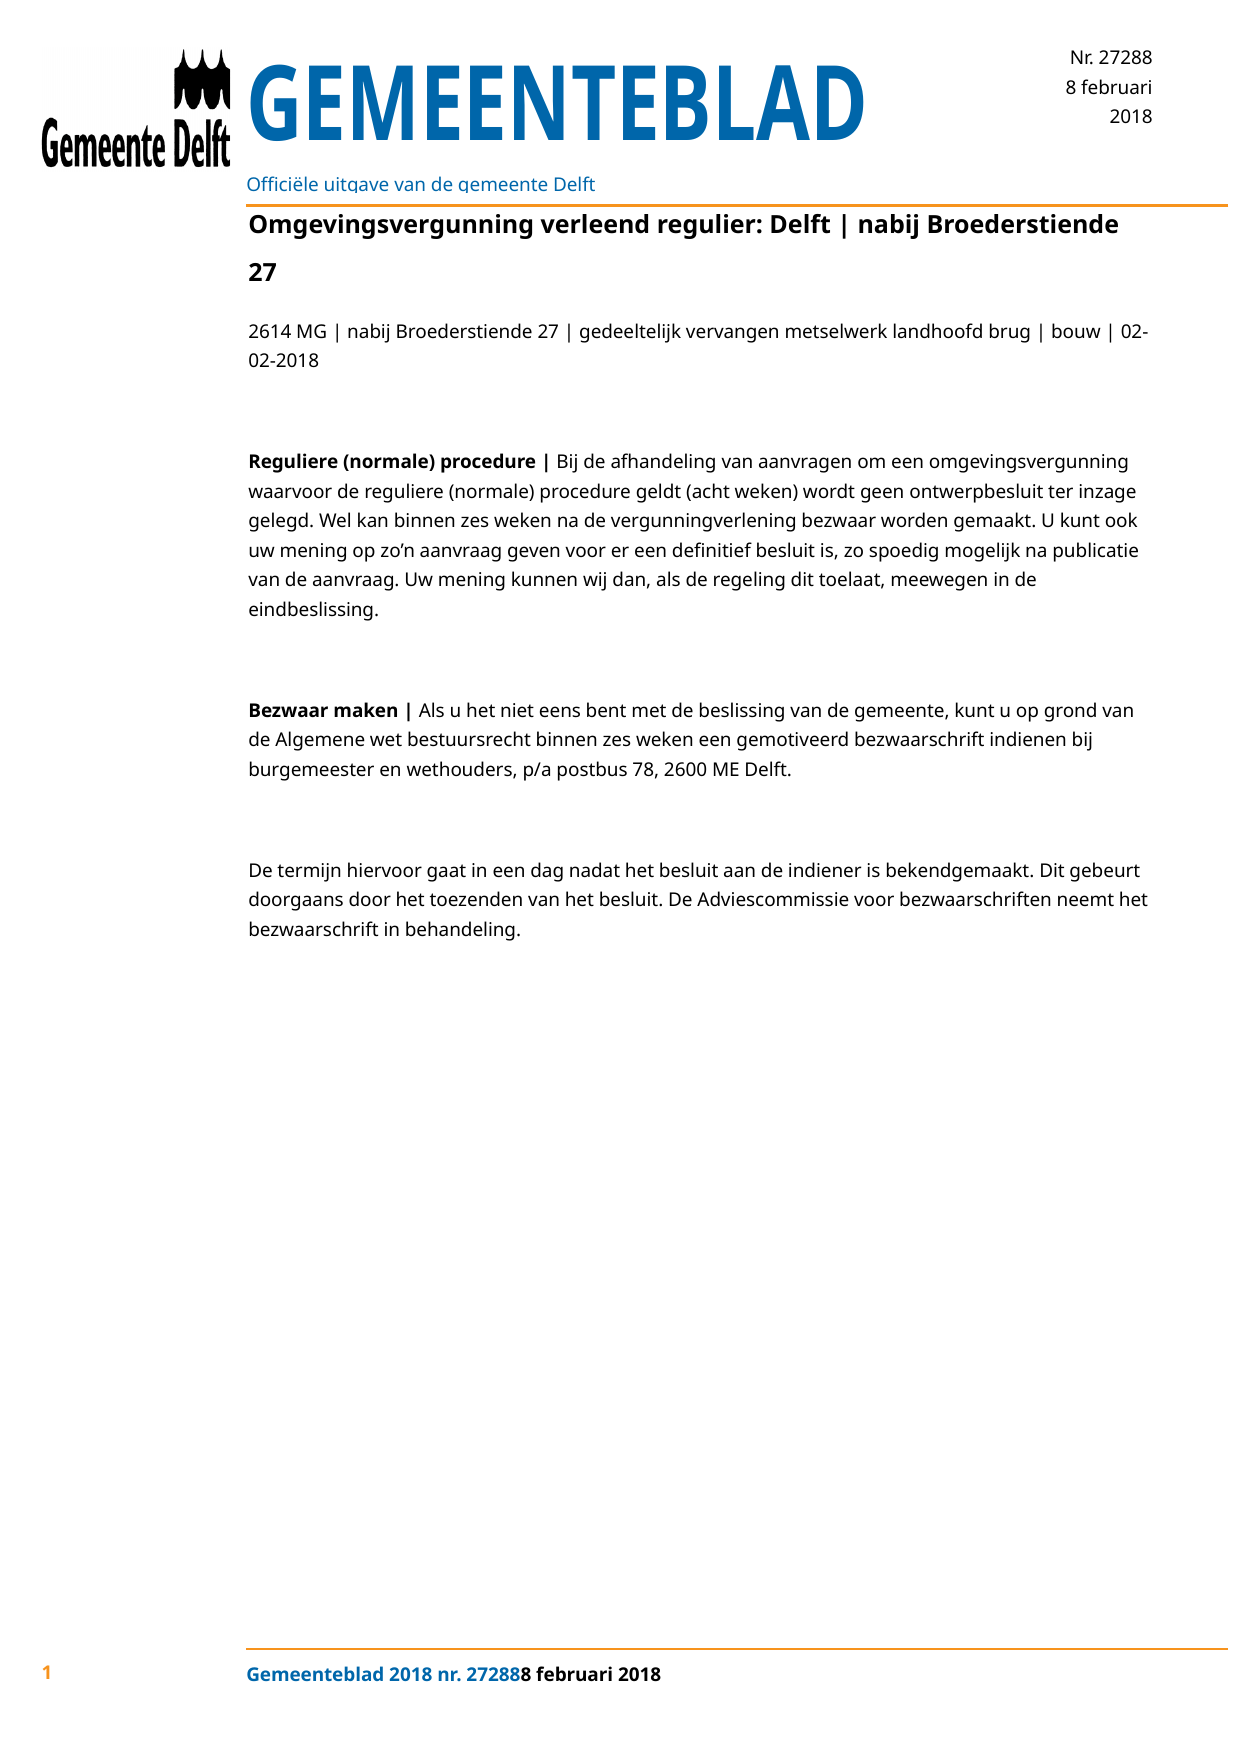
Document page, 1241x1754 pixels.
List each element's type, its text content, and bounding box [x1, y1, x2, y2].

picture [41, 47, 231, 172]
text 2614 MG | nabij Broederstiende 27 | gedeeltelijk vervangen metselwerk landhoofd brug | bouw | 02-02-2018 [248, 318, 1152, 373]
text Omgevingsvergunning verleend regulier: Delft | nabij Broederstiende 27 [248, 207, 1152, 288]
text De termijn hiervoor gaat in een dag nadat het besluit aan de indiener is bekendgemaakt. Dit gebeurt doorgaans door het toezenden van het besluit. De Adviescommissie voor bezwaarschriften neemt het bezwaarschrift in behandeling. [248, 857, 1152, 942]
text Bezwaar maken | Als u het niet eens bent met de beslissing van de gemeente, kunt u op grond van de Algemene wet bestuursrecht binnen zes weken een gemotiveerd bezwaarschrift indienen bij burgemeester en wethouders, p/a postbus 78, 2600 ME Delft. [248, 697, 1152, 782]
text Reguliere (normale) procedure | Bij de afhandeling van aanvragen om een omgevingsvergunning waarvoor de reguliere (normale) procedure geldt (acht weken) wordt geen ontwerpbesluit ter inzage gelegd. Wel kan binnen zes weken na de vergunningverlening bezwaar worden gemaakt. U kunt ook uw mening op zo’n aanvraag geven voor er een definitief besluit is, zo spoedig mogelijk na publicatie van de aanvraag. Uw mening kunnen wij dan, als de regeling dit toelaat, meewegen in de eindbeslissing. [248, 448, 1152, 622]
